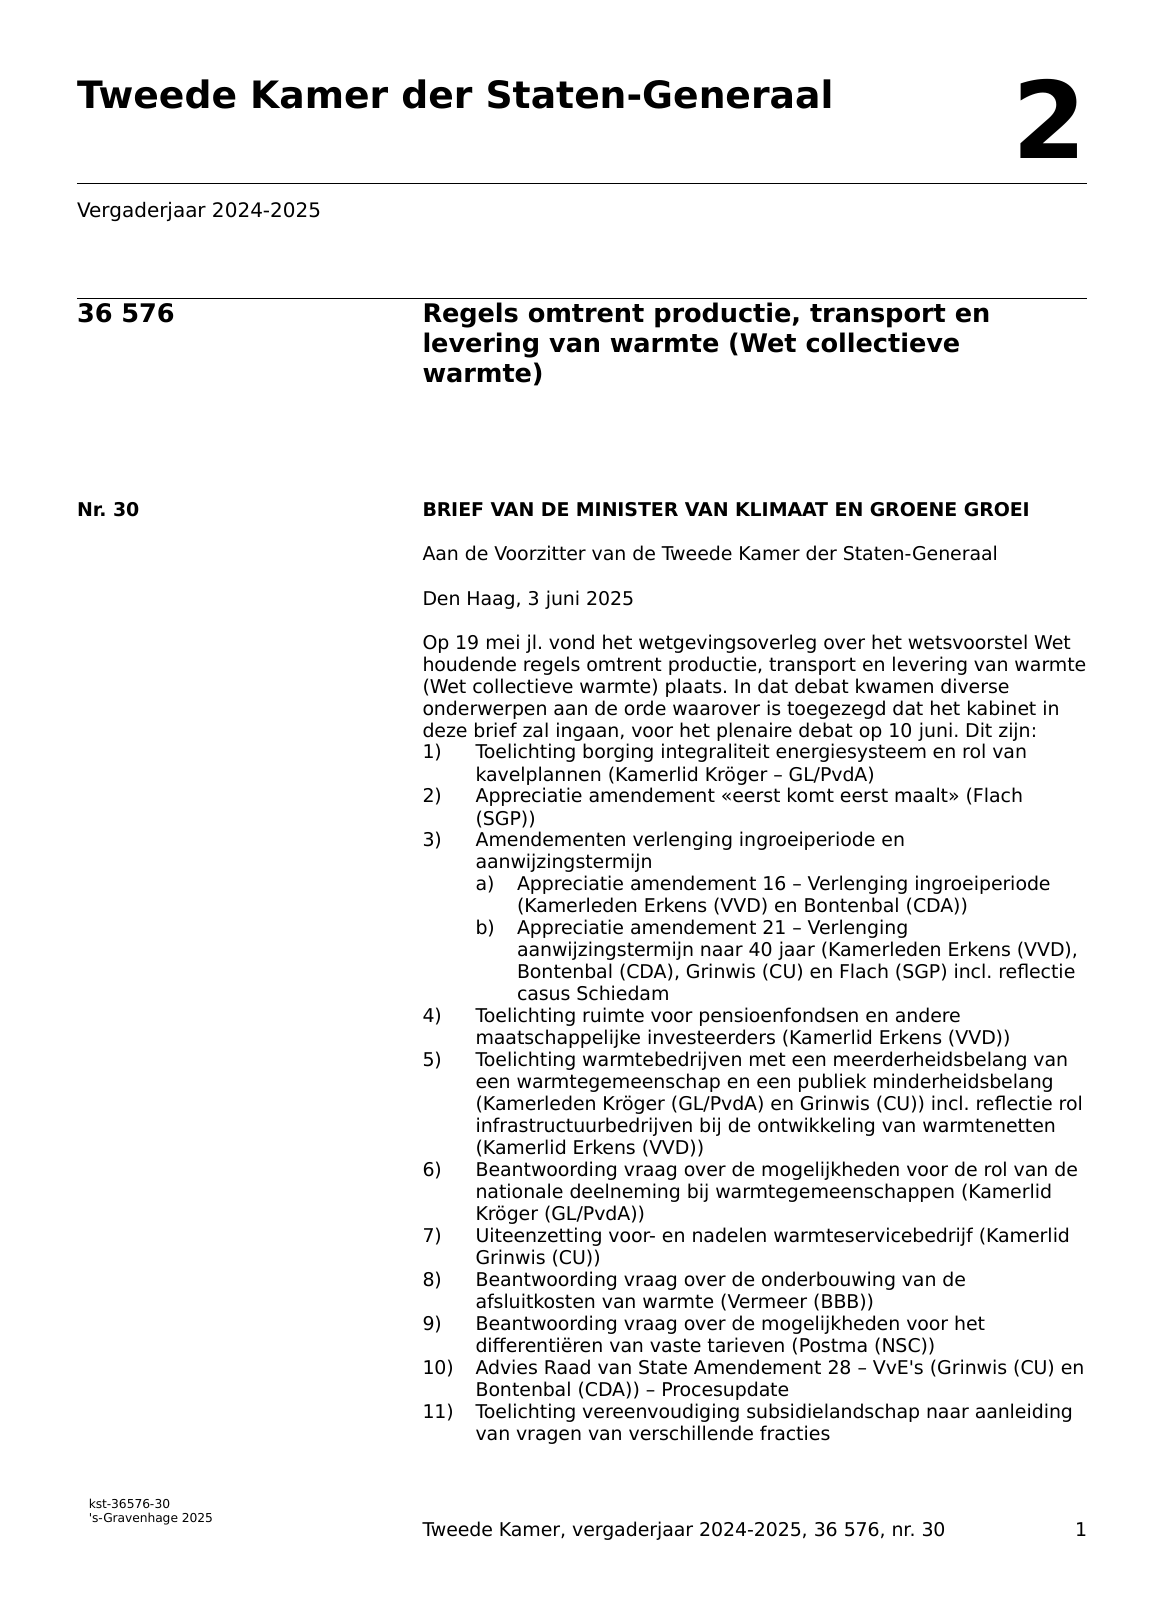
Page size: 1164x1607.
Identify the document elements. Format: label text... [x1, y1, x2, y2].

subtitle Nr. 30 BRIEF VAN DE MINISTER VAN KLIMAAT EN GROENE GROEI [77, 499, 1087, 521]
text 7) Uiteenzetting voor- en nadelen warmteservicebedrijf (Kamerlid Grinwis (CU)) [422, 1225, 1087, 1269]
text 9) Beantwoording vraag over de mogelijkheden voor het differentiëren van vaste tarieven (Postma (NSC)) [422, 1313, 1087, 1357]
text 11) Toelichting vereenvoudiging subsidielandschap naar aanleiding van vragen van verschillende fracties [422, 1401, 1087, 1445]
text kst-36576-30 [88, 1497, 323, 1511]
text 's-Gravenhage 2025 [88, 1511, 323, 1525]
table_cell Vergaderjaar 2024-2025 [77, 184, 1087, 298]
text 2) Appreciatie amendement «eerst komt eerst maalt» (Flach (SGP)) [422, 785, 1087, 829]
text 3) Amendementen verlenging ingroeiperiode en aanwijzingstermijn [422, 829, 1087, 873]
text 5) Toelichting warmtebedrijven met een meerderheidsbelang van een warmtegemeenschap en een publiek minderheidsbelang (Kamerleden Kröger (GL/PvdA) en Grinwis (CU)) incl. reflectie rol infrastructuurbedrijven bij de ontwikkeling van warmtenetten (Kamerlid Erkens (VVD)) [422, 1049, 1087, 1159]
text 4) Toelichting ruimte voor pensioenfondsen en andere maatschappelijke investeerders (Kamerlid Erkens (VVD)) [422, 1005, 1087, 1049]
text 8) Beantwoording vraag over de onderbouwing van de afsluitkosten van warmte (Vermeer (BBB)) [422, 1269, 1087, 1313]
table_header Tweede Kamer der Staten-Generaal [77, 59, 886, 183]
text a) Appreciatie amendement 16 – Verlenging ingroeiperiode (Kamerleden Erkens (VVD) en Bontenbal (CDA)) [475, 873, 1087, 917]
table_header 2 [886, 59, 1087, 183]
text Den Haag, 3 juni 2025 [422, 587, 1087, 609]
subtitle 36 576 Regels omtrent productie, transport en levering van warmte (Wet collectieve warmte) [77, 299, 1087, 388]
text Aan de Voorzitter van de Tweede Kamer der Staten-Generaal [422, 543, 1087, 565]
text 6) Beantwoording vraag over de mogelijkheden voor de rol van de nationale deelneming bij warmtegemeenschappen (Kamerlid Kröger (GL/PvdA)) [422, 1159, 1087, 1225]
text b) Appreciatie amendement 21 – Verlenging aanwijzingstermijn naar 40 jaar (Kamerleden Erkens (VVD), Bontenbal (CDA), Grinwis (CU) en Flach (SGP) incl. reflectie casus Schiedam [475, 917, 1087, 1005]
text 1) Toelichting borging integraliteit energiesysteem en rol van kavelplannen (Kamerlid Kröger – GL/PvdA) [422, 741, 1087, 785]
text Op 19 mei jl. vond het wetgevingsoverleg over het wetsvoorstel Wet houdende regels omtrent productie, transport en levering van warmte (Wet collectieve warmte) plaats. In dat debat kwamen diverse onderwerpen aan de orde waarover is toegezegd dat het kabinet in deze brief zal ingaan, voor het plenaire debat op 10 juni. Dit zijn: [422, 632, 1087, 741]
text 10) Advies Raad van State Amendement 28 – VvE's (Grinwis (CU) en Bontenbal (CDA)) – Procesupdate [422, 1357, 1087, 1401]
